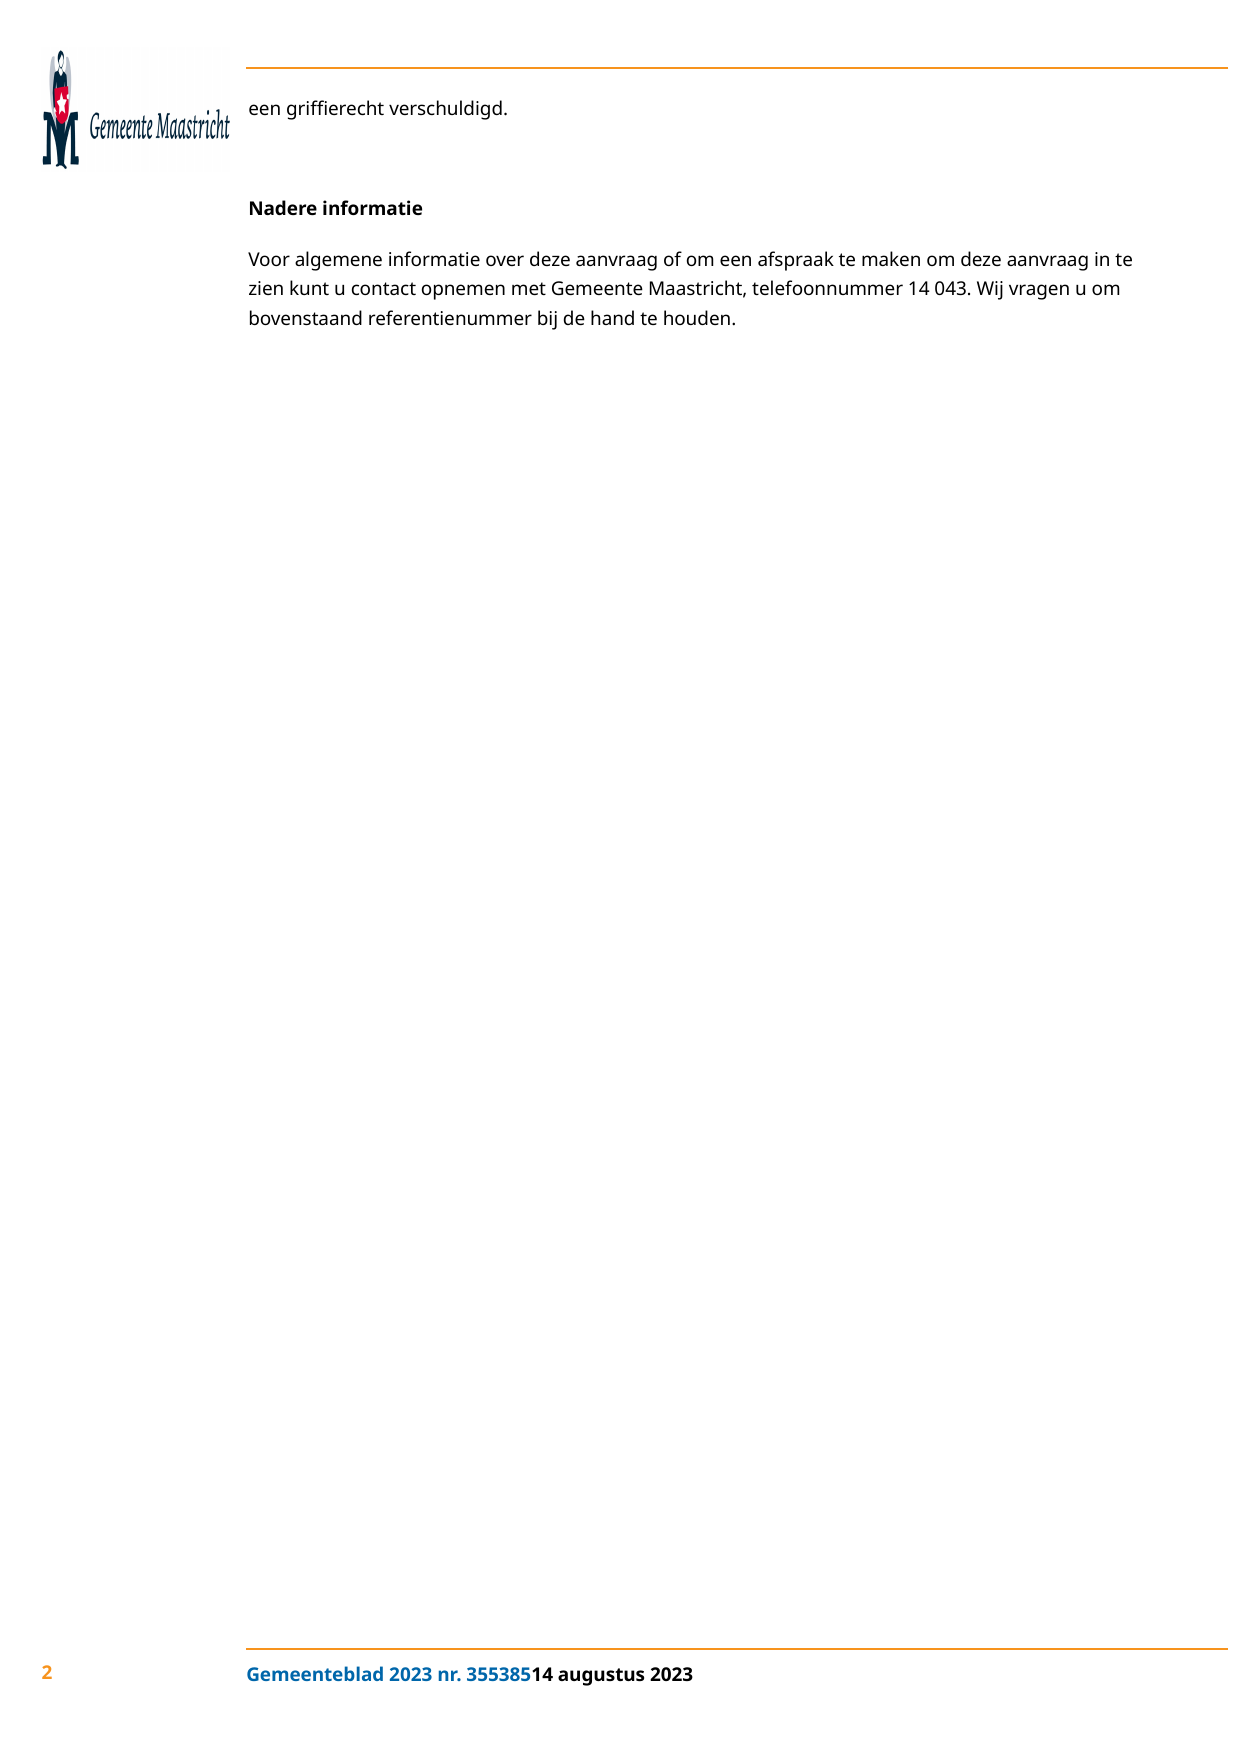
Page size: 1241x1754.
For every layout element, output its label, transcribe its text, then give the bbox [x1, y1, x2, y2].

text Nadere informatie [248, 196, 1152, 221]
picture [41, 47, 231, 172]
text Voor algemene informatie over deze aanvraag of om een afspraak te maken om deze aanvraag in te zien kunt u contact opnemen met Gemeente Maastricht, telefoonnummer 14 043. Wij vragen u om bovenstaand referentienummer bij de hand te houden. [248, 246, 1152, 331]
text een griffierecht verschuldigd. [248, 95, 1152, 121]
